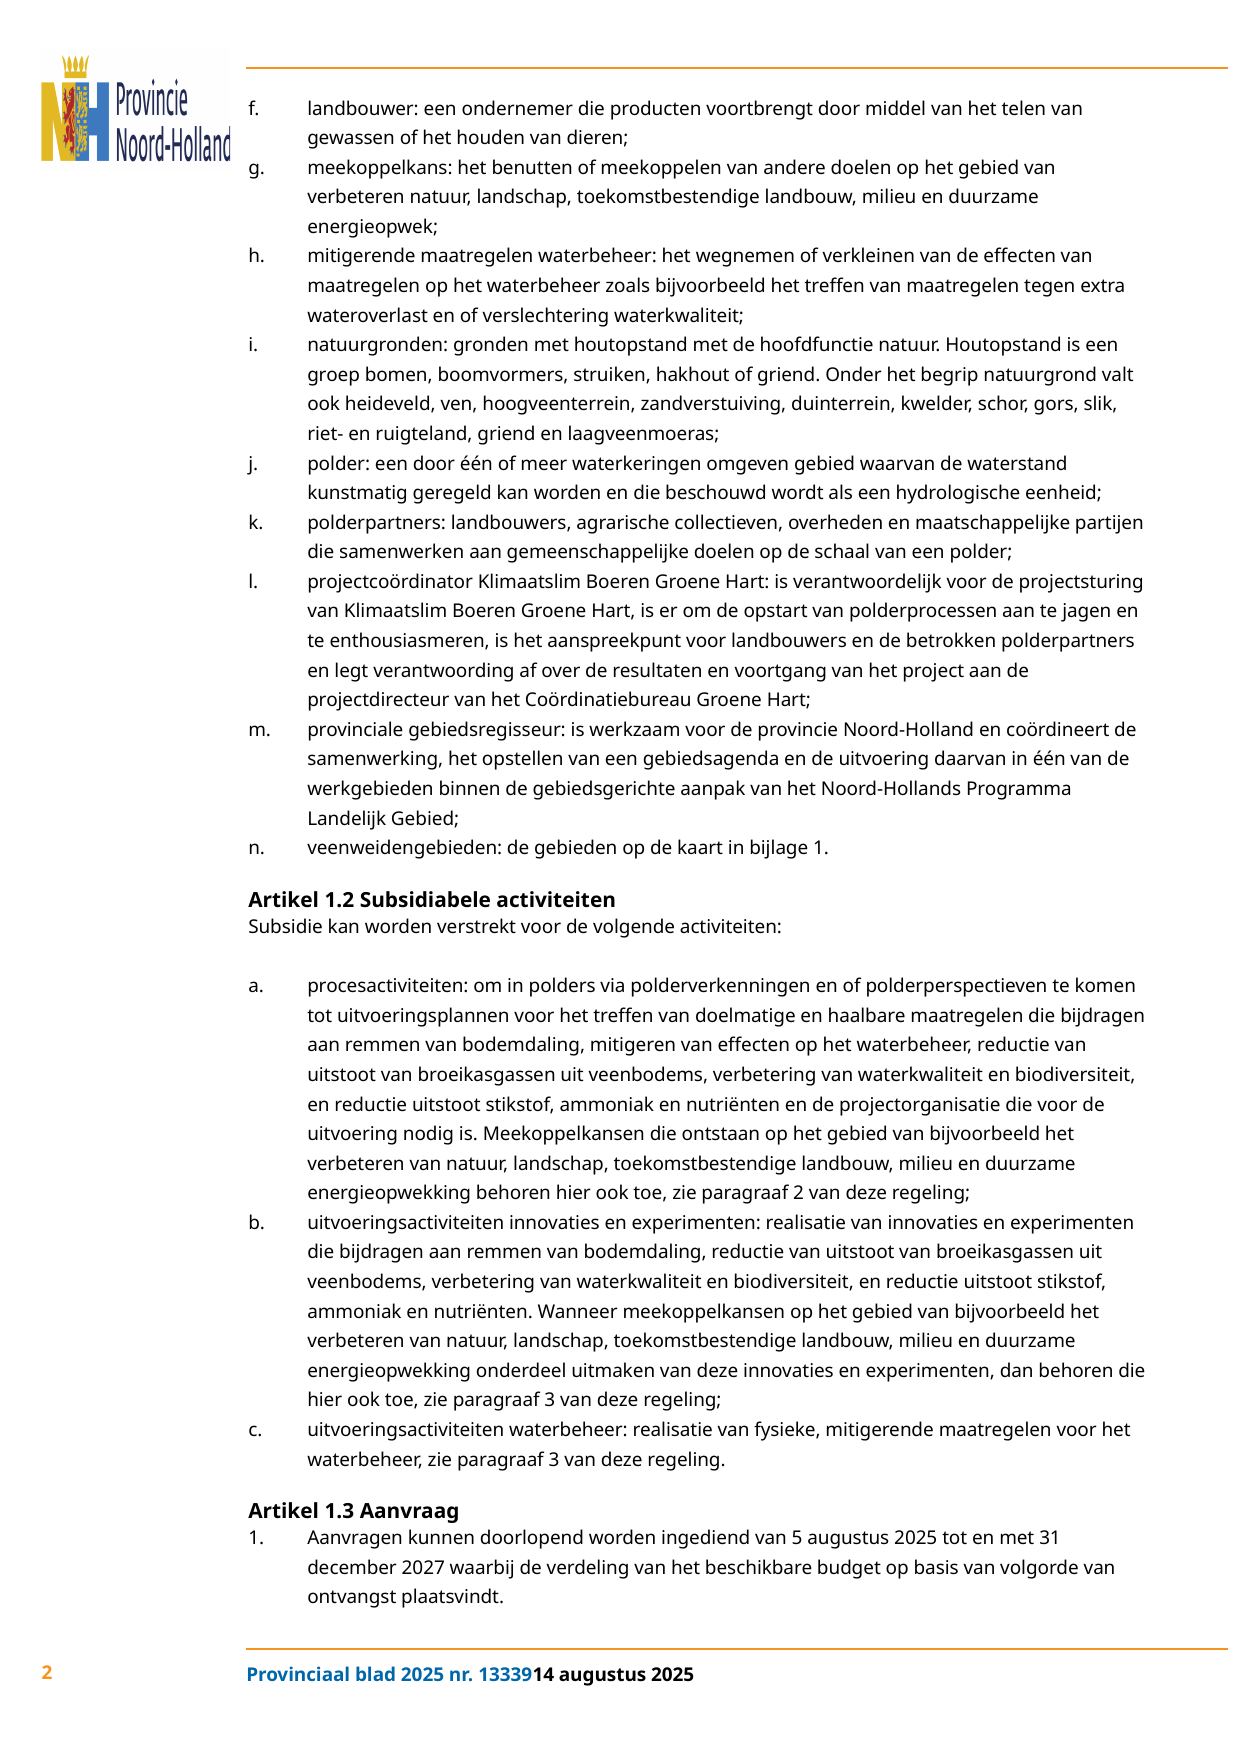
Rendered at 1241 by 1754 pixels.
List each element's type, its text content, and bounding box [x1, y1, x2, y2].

text Artikel 1.3 Aanvraag [248, 1496, 1152, 1524]
list provinciale gebiedsregisseur: is werkzaam voor de provincie Noord-Holland en coördineert de samenwerking, het opstellen van een gebiedsagenda en de uitvoering daarvan in één van de werkgebieden binnen de gebiedsgerichte aanpak van het Noord-Hollands Programma Landelijk Gebied; [248, 716, 1152, 831]
list uitvoeringsactiviteiten innovaties en experimenten: realisatie van innovaties en experimenten die bijdragen aan remmen van bodemdaling, reductie van uitstoot van broeikasgassen uit veenbodems, verbetering van waterkwaliteit en biodiversiteit, en reductie uitstoot stikstof, ammoniak en nutriënten. Wanneer meekoppelkansen op het gebied van bijvoorbeeld het verbeteren van natuur, landschap, toekomstbestendige landbouw, milieu en duurzame energieopwekking onderdeel uitmaken van deze innovaties en experimenten, dan behoren die hier ook toe, zie paragraaf 3 van deze regeling; [248, 1209, 1152, 1412]
text Subsidie kan worden verstrekt voor de volgende activiteiten: [248, 913, 1152, 939]
picture [41, 47, 231, 172]
list polder: een door één of meer waterkeringen omgeven gebied waarvan de waterstand kunstmatig geregeld kan worden en die beschouwd wordt als een hydrologische eenheid; [248, 450, 1152, 505]
text Artikel 1.2 Subsidiabele activiteiten [248, 885, 1152, 913]
list meekoppelkans: het benutten of meekoppelen van andere doelen op het gebied van verbeteren natuur, landschap, toekomstbestendige landbouw, milieu en duurzame energieopwek; [248, 154, 1152, 239]
list landbouwer: een ondernemer die producten voortbrengt door middel van het telen van gewassen of het houden van dieren; [248, 95, 1152, 150]
list Aanvragen kunnen doorlopend worden ingediend van 5 augustus 2025 tot en met 31 december 2027 waarbij de verdeling van het beschikbare budget op basis van volgorde van ontvangst plaatsvindt. [248, 1524, 1152, 1609]
list uitvoeringsactiviteiten waterbeheer: realisatie van fysieke, mitigerende maatregelen voor het waterbeheer, zie paragraaf 3 van deze regeling. [248, 1416, 1152, 1471]
list mitigerende maatregelen waterbeheer: het wegnemen of verkleinen van de effecten van maatregelen op het waterbeheer zoals bijvoorbeeld het treffen van maatregelen tegen extra wateroverlast en of verslechtering waterkwaliteit; [248, 243, 1152, 328]
list veenweidengebieden: de gebieden op de kaart in bijlage 1. [248, 834, 1152, 860]
list polderpartners: landbouwers, agrarische collectieven, overheden en maatschappelijke partijen die samenwerken aan gemeenschappelijke doelen op de schaal van een polder; [248, 509, 1152, 564]
list natuurgronden: gronden met houtopstand met de hoofdfunctie natuur. Houtopstand is een groep bomen, boomvormers, struiken, hakhout of griend. Onder het begrip natuurgrond valt ook heideveld, ven, hoogveenterrein, zandverstuiving, duinterrein, kwelder, schor, gors, slik, riet- en ruigteland, griend en laagveenmoeras; [248, 331, 1152, 446]
list projectcoördinator Klimaatslim Boeren Groene Hart: is verantwoordelijk voor de projectsturing van Klimaatslim Boeren Groene Hart, is er om de opstart van polderprocessen aan te jagen en te enthousiasmeren, is het aanspreekpunt voor landbouwers en de betrokken polderpartners en legt verantwoording af over de resultaten en voortgang van het project aan de projectdirecteur van het Coördinatiebureau Groene Hart; [248, 568, 1152, 712]
list procesactiviteiten: om in polders via polderverkenningen en of polderperspectieven te komen tot uitvoeringsplannen voor het treffen van doelmatige en haalbare maatregelen die bijdragen aan remmen van bodemdaling, mitigeren van effecten op het waterbeheer, reductie van uitstoot van broeikasgassen uit veenbodems, verbetering van waterkwaliteit en biodiversiteit, en reductie uitstoot stikstof, ammoniak en nutriënten en de projectorganisatie die voor de uitvoering nodig is. Meekoppelkansen die ontstaan op het gebied van bijvoorbeeld het verbeteren van natuur, landschap, toekomstbestendige landbouw, milieu en duurzame energieopwekking behoren hier ook toe, zie paragraaf 2 van deze regeling; [248, 972, 1152, 1205]
